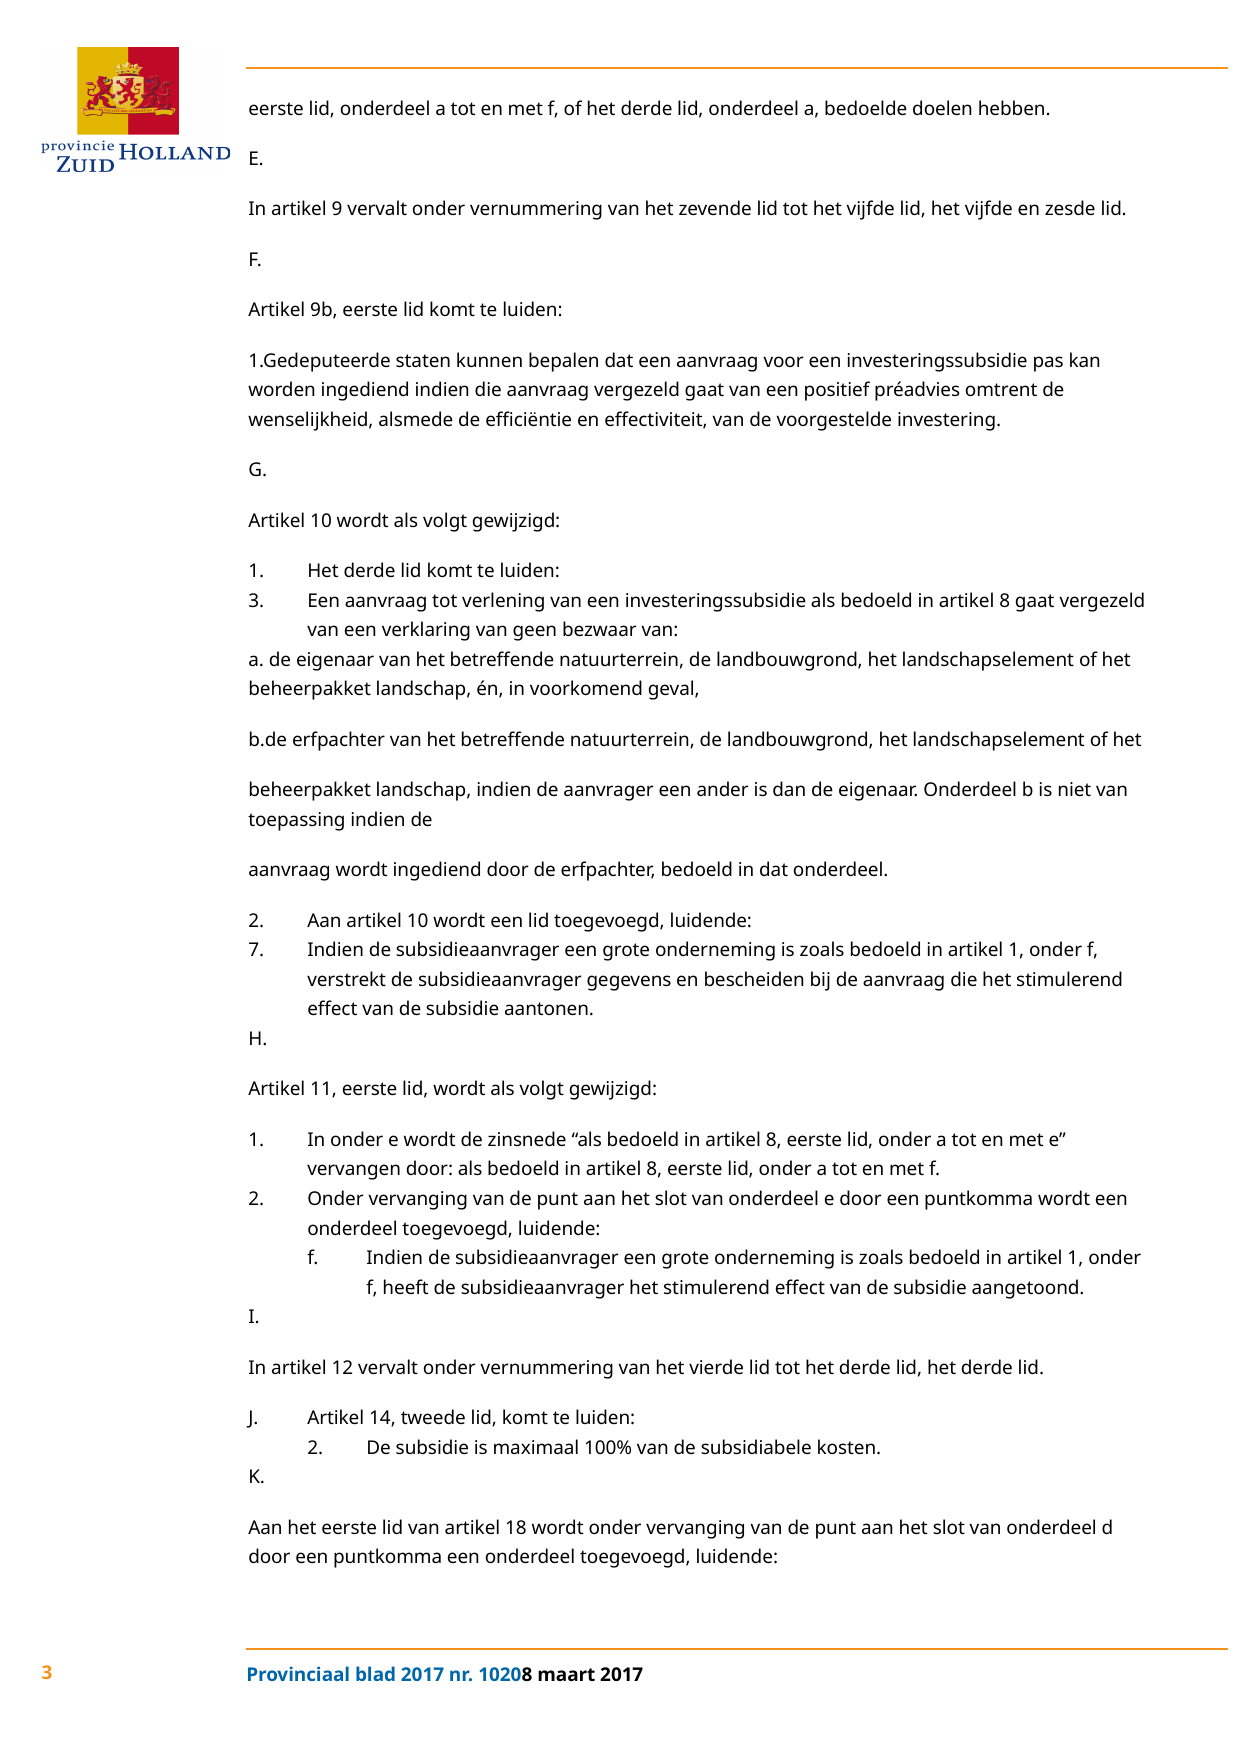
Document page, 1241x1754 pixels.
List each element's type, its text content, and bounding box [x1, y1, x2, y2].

list Indien de subsidieaanvrager een grote onderneming is zoals bedoeld in artikel 1, onder f, verstrekt de subsidieaanvrager gegevens en bescheiden bij de aanvraag die het stimulerend effect van de subsidie aantonen. [248, 936, 1152, 1021]
text Artikel 9b, eerste lid komt te luiden: [248, 296, 1152, 322]
text 1.Gedeputeerde staten kunnen bepalen dat een aanvraag voor een investeringssubsidie pas kan worden ingediend indien die aanvraag vergezeld gaat van een positief préadvies omtrent de wenselijkheid, alsmede de efficiëntie en effectiviteit, van de voorgestelde investering. [248, 347, 1152, 432]
text I. [248, 1303, 1152, 1329]
list Onder vervanging van de punt aan het slot van onderdeel e door een puntkomma wordt een onderdeel toegevoegd, luidende: [248, 1185, 1152, 1241]
text Aan het eerste lid van artikel 18 wordt onder vervanging van de punt aan het slot van onderdeel d door een puntkomma een onderdeel toegevoegd, luidende: [248, 1514, 1152, 1569]
text Artikel 10 wordt als volgt gewijzigd: [248, 507, 1152, 533]
text beheerpakket landschap, indien de aanvrager een ander is dan de eigenaar. Onderdeel b is niet van toepassing indien de [248, 776, 1152, 832]
text aanvraag wordt ingediend door de erfpachter, bedoeld in dat onderdeel. [248, 856, 1152, 882]
text G. [248, 456, 1152, 482]
text a. de eigenaar van het betreffende natuurterrein, de landbouwgrond, het landschapselement of het beheerpakket landschap, én, in voorkomend geval, [248, 646, 1152, 701]
text eerste lid, onderdeel a tot en met f, of het derde lid, onderdeel a, bedoelde doelen hebben. [248, 95, 1152, 121]
text Artikel 11, eerste lid, wordt als volgt gewijzigd: [248, 1076, 1152, 1101]
text In artikel 12 vervalt onder vernummering van het vierde lid tot het derde lid, het derde lid. [248, 1354, 1152, 1380]
text F. [248, 246, 1152, 272]
text In artikel 9 vervalt onder vernummering van het zevende lid tot het vijfde lid, het vijfde en zesde lid. [248, 196, 1152, 221]
text H. [248, 1025, 1152, 1051]
list In onder e wordt de zinsnede “als bedoeld in artikel 8, eerste lid, onder a tot en met e” vervangen door: als bedoeld in artikel 8, eerste lid, onder a tot en met f. [248, 1126, 1152, 1181]
list Artikel 14, tweede lid, komt te luiden: [248, 1404, 1152, 1430]
list Een aanvraag tot verlening van een investeringssubsidie als bedoeld in artikel 8 gaat vergezeld van een verklaring van geen bezwaar van: [248, 587, 1152, 642]
list Het derde lid komt te luiden: [248, 557, 1152, 583]
text b.de erfpachter van het betreffende natuurterrein, de landbouwgrond, het landschapselement of het [248, 726, 1152, 752]
list Aan artikel 10 wordt een lid toegevoegd, luidende: [248, 907, 1152, 933]
list De subsidie is maximaal 100% van de subsidiabele kosten. [307, 1434, 1152, 1460]
picture [41, 47, 231, 172]
list Indien de subsidieaanvrager een grote onderneming is zoals bedoeld in artikel 1, onder f, heeft de subsidieaanvrager het stimulerend effect van de subsidie aangetoond. [307, 1244, 1152, 1300]
text E. [248, 145, 1152, 171]
text K. [248, 1463, 1152, 1489]
